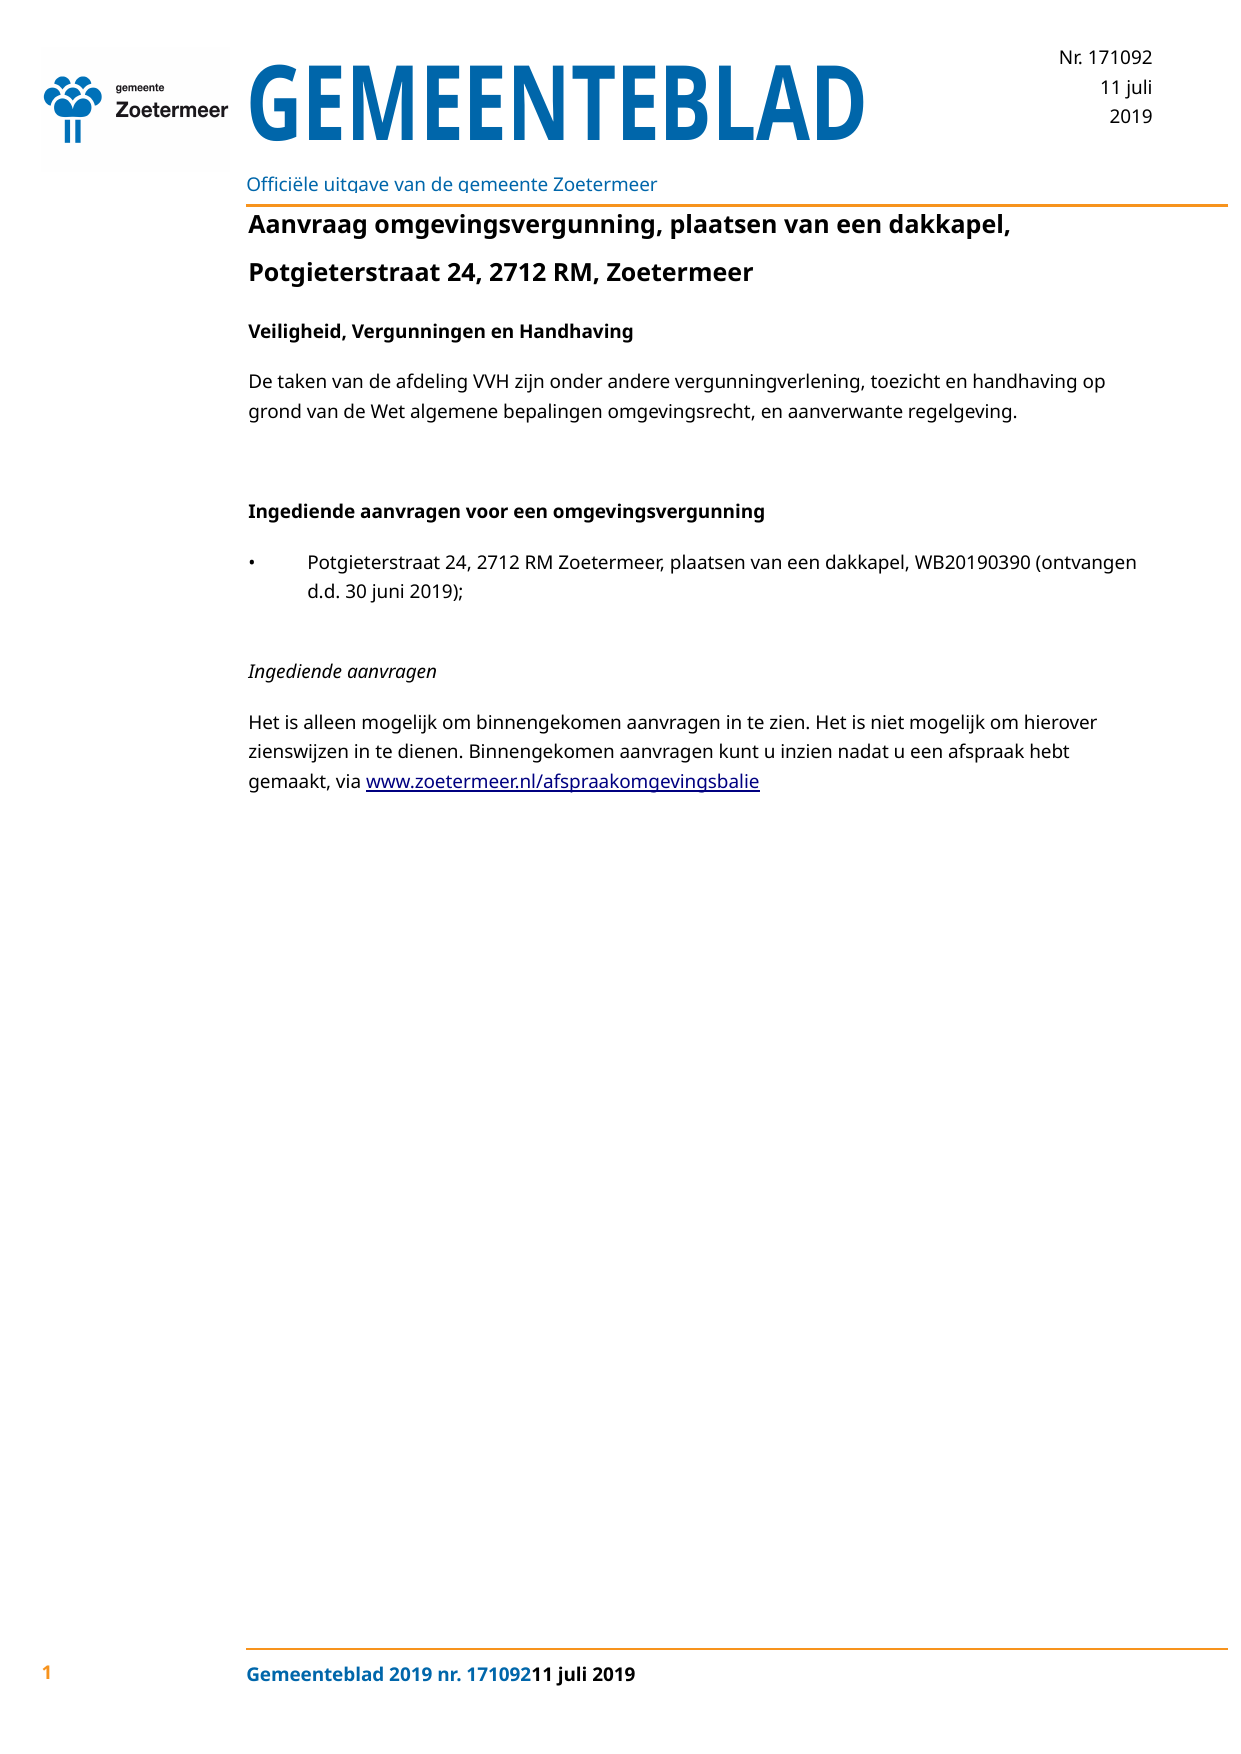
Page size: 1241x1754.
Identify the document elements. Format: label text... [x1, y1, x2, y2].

list Potgieterstraat 24, 2712 RM Zoetermeer, plaatsen van een dakkapel, WB20190390 (ontvangen d.d. 30 juni 2019); [248, 549, 1152, 604]
text Ingediende aanvragen [248, 659, 1152, 684]
picture [41, 47, 231, 172]
text Aanvraag omgevingsvergunning, plaatsen van een dakkapel, Potgieterstraat 24, 2712 RM, Zoetermeer [248, 207, 1152, 288]
text De taken van de afdeling VVH zijn onder andere vergunningverlening, toezicht en handhaving op grond van de Wet algemene bepalingen omgevingsrecht, en aanverwante regelgeving. [248, 368, 1152, 424]
text Veiligheid, Vergunningen en Handhaving [248, 318, 1152, 344]
text Het is alleen mogelijk om binnengekomen aanvragen in te zien. Het is niet mogelijk om hierover zienswijzen in te dienen. Binnengekomen aanvragen kunt u inzien nadat u een afspraak hebt gemaakt, via www.zoetermeer.nl/afspraakomgevingsbalie [248, 709, 1152, 794]
text Ingediende aanvragen voor een omgevingsvergunning [248, 499, 1152, 524]
